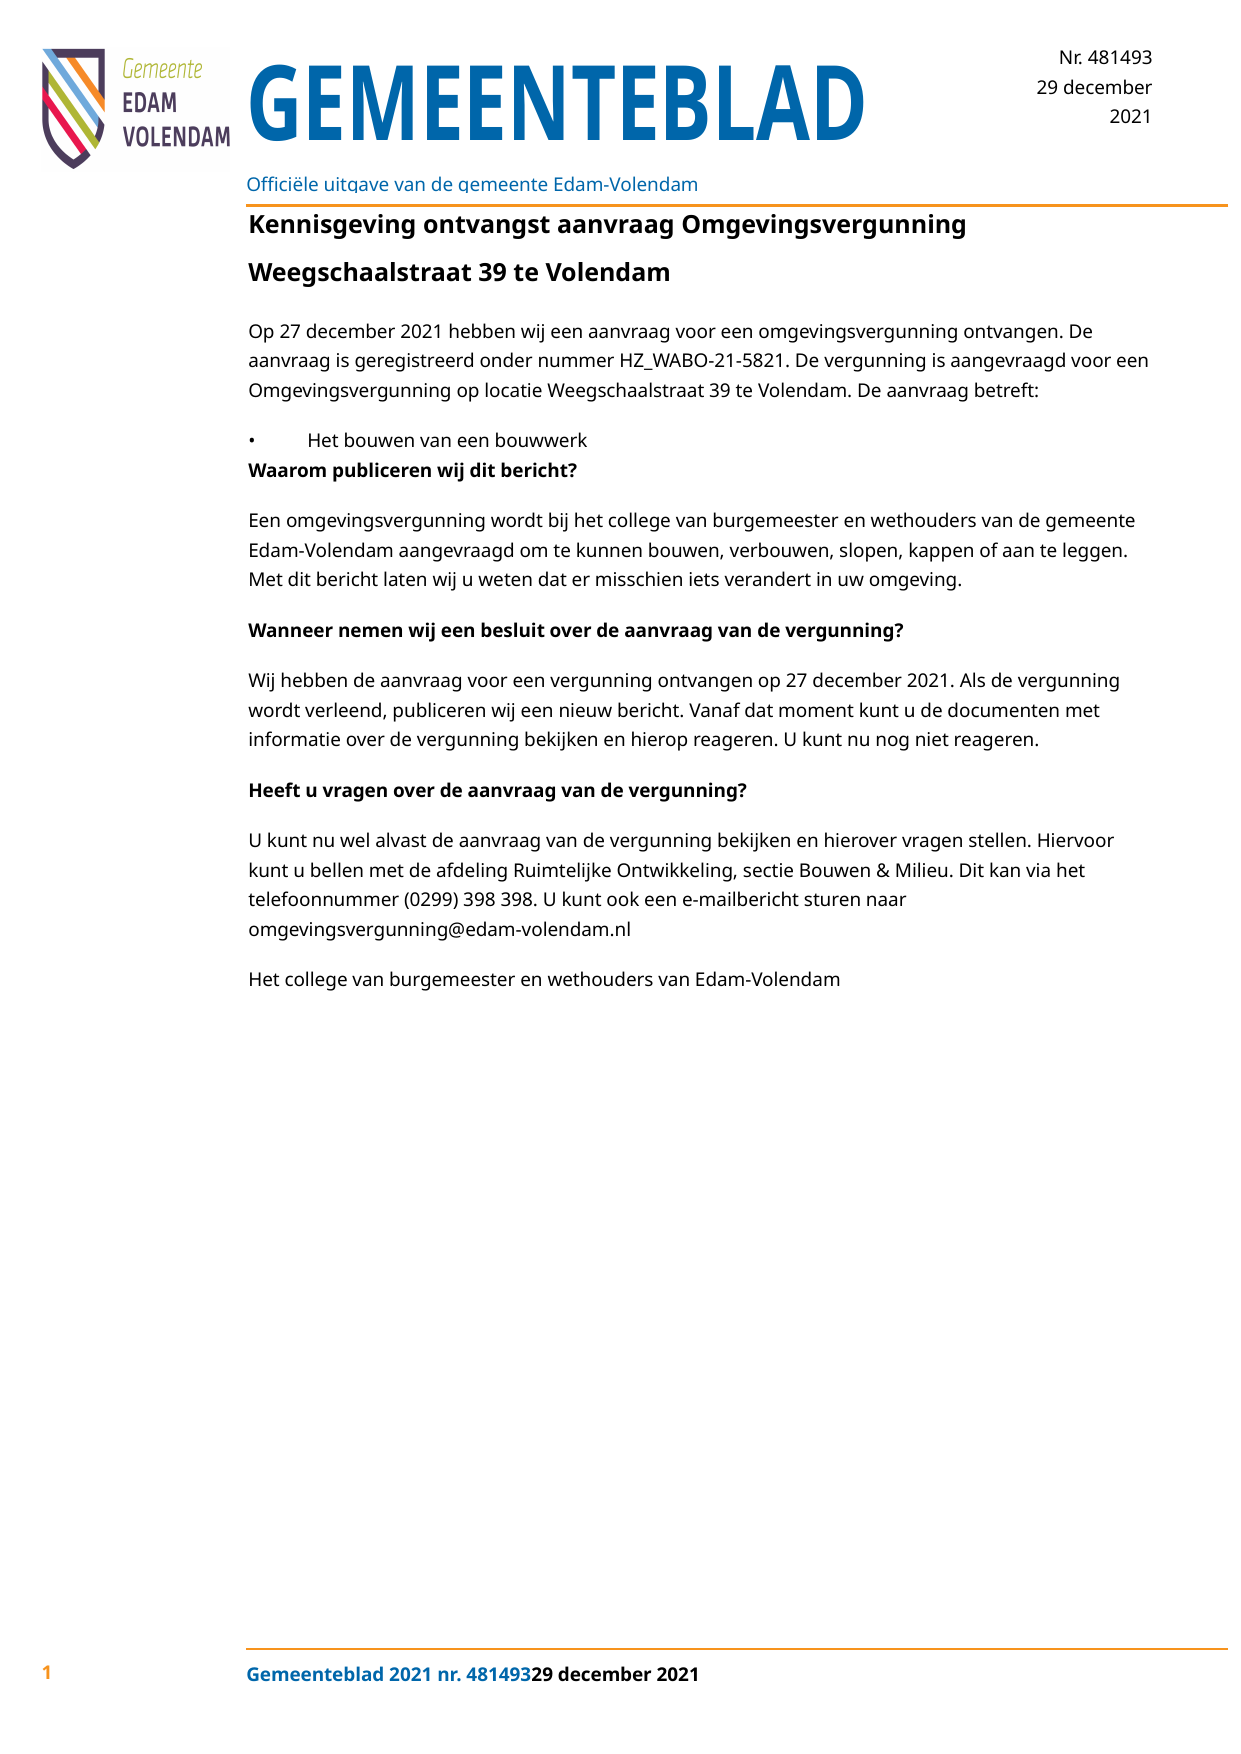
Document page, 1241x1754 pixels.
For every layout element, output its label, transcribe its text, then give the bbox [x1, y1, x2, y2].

text Op 27 december 2021 hebben wij een aanvraag voor een omgevingsvergunning ontvangen. De aanvraag is geregistreerd onder nummer HZ_WABO-21-5821. De vergunning is aangevraagd voor een Omgevingsvergunning op locatie Weegschaalstraat 39 te Volendam. De aanvraag betreft: [248, 318, 1152, 403]
text Wanneer nemen wij een besluit over de aanvraag van de vergunning? [248, 617, 1152, 643]
list Het bouwen van een bouwwerk [248, 427, 1152, 453]
text Het college van burgemeester en wethouders van Edam-Volendam [248, 967, 1152, 992]
picture [41, 47, 231, 172]
text U kunt nu wel alvast de aanvraag van de vergunning bekijken en hierover vragen stellen. Hiervoor kunt u bellen met de afdeling Ruimtelijke Ontwikkeling, sectie Bouwen & Milieu. Dit kan via het telefoonnummer (0299) 398 398. U kunt ook een e-mailbericht sturen naar omgevingsvergunning@edam-volendam.nl [248, 827, 1152, 942]
text Wij hebben de aanvraag voor een vergunning ontvangen op 27 december 2021. Als de vergunning wordt verleend, publiceren wij een nieuw bericht. Vanaf dat moment kunt u de documenten met informatie over de vergunning bekijken en hierop reageren. U kunt nu nog niet reageren. [248, 667, 1152, 752]
text Een omgevingsvergunning wordt bij het college van burgemeester en wethouders van de gemeente Edam-Volendam aangevraagd om te kunnen bouwen, verbouwen, slopen, kappen of aan te leggen. Met dit bericht laten wij u weten dat er misschien iets verandert in uw omgeving. [248, 507, 1152, 592]
text Heeft u vragen over de aanvraag van de vergunning? [248, 777, 1152, 803]
text Kennisgeving ontvangst aanvraag Omgevingsvergunning Weegschaalstraat 39 te Volendam [248, 207, 1152, 288]
text Waarom publiceren wij dit bericht? [248, 457, 1152, 483]
